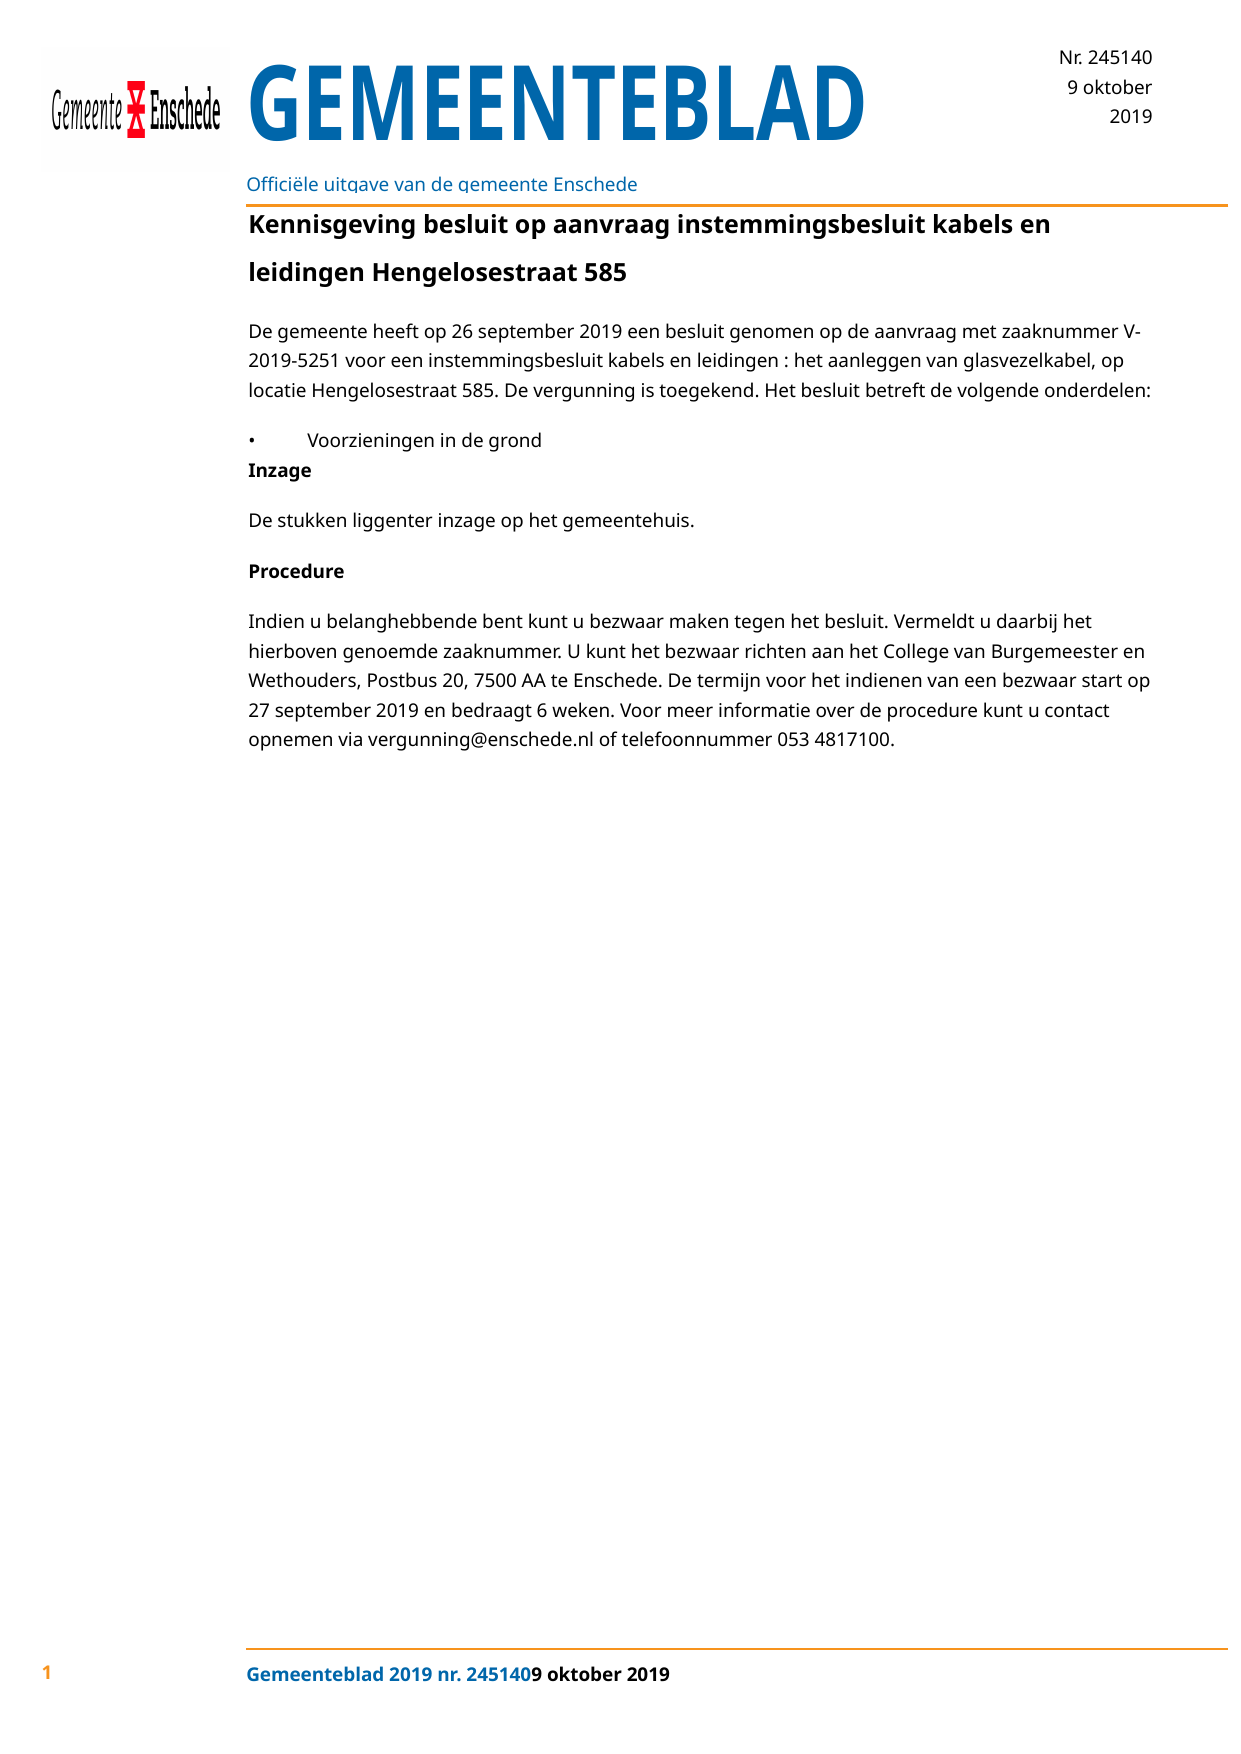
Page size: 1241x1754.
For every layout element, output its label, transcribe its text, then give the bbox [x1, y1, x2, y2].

list Voorzieningen in de grond [248, 427, 1152, 453]
text De stukken liggenter inzage op het gemeentehuis. [248, 507, 1152, 533]
text Inzage [248, 457, 1152, 483]
text De gemeente heeft op 26 september 2019 een besluit genomen op de aanvraag met zaaknummer V-2019-5251 voor een instemmingsbesluit kabels en leidingen : het aanleggen van glasvezelkabel, op locatie Hengelosestraat 585. De vergunning is toegekend. Het besluit betreft de volgende onderdelen: [248, 318, 1152, 403]
text Procedure [248, 558, 1152, 584]
text Indien u belanghebbende bent kunt u bezwaar maken tegen het besluit. Vermeldt u daarbij het hierboven genoemde zaaknummer. U kunt het bezwaar richten aan het College van Burgemees­ter en Wethouders, Postbus 20, 7500 AA te Enschede. De termijn voor het indienen van een bezwaar start op 27 september 2019 en bedraagt 6 weken. Voor meer informatie over de procedure kunt u contact opnemen via vergunning@enschede.nl of telefoonnummer 053 4817100. [248, 608, 1152, 752]
picture [41, 47, 231, 172]
text Kennisgeving besluit op aanvraag instemmingsbesluit kabels en leidingen Hengelosestraat 585 [248, 207, 1152, 288]
